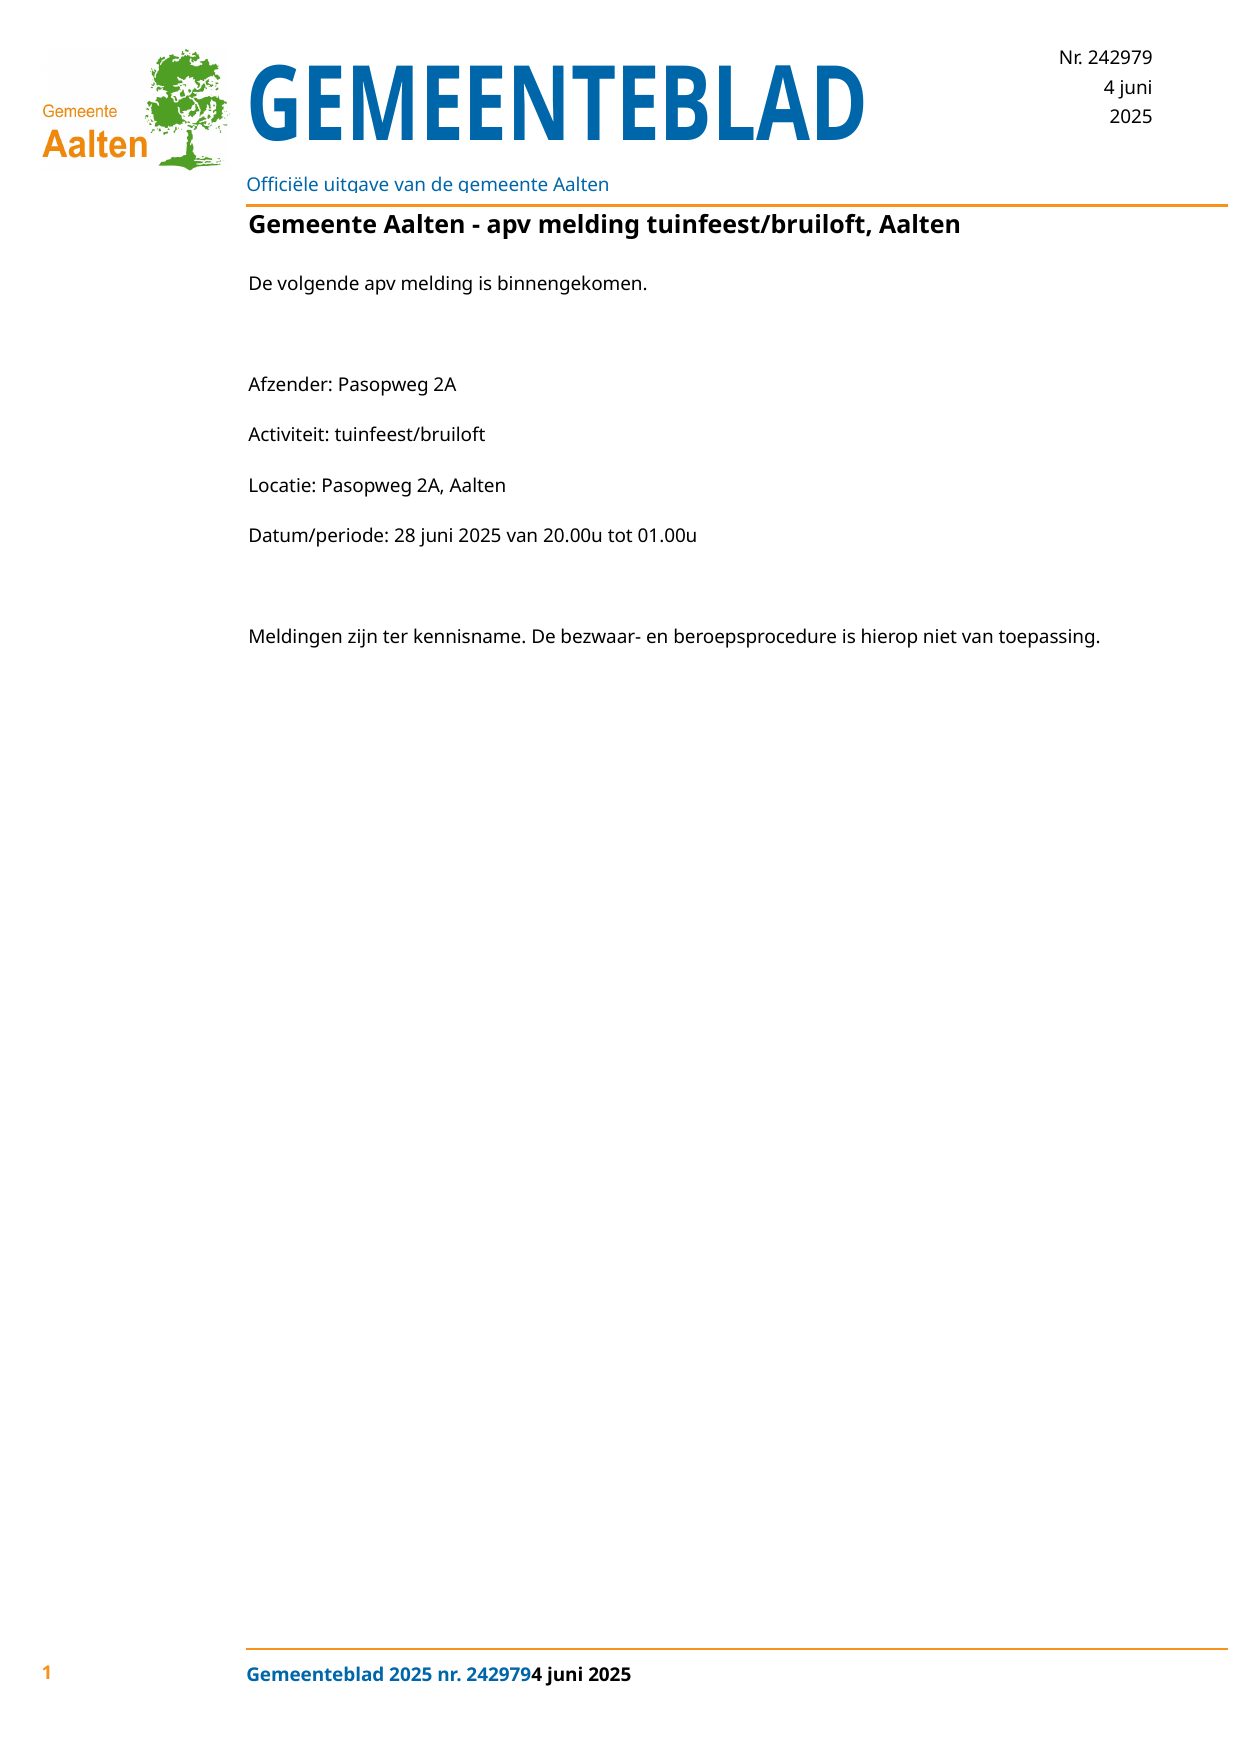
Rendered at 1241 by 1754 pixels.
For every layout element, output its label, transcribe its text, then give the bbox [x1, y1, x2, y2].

text Locatie: Pasopweg 2A, Aalten [248, 472, 1152, 498]
text De volgende apv melding is binnengekomen. [248, 270, 1152, 296]
text Meldingen zijn ter kennisname. De bezwaar- en beroepsprocedure is hierop niet van toepassing. [248, 623, 1152, 649]
text Gemeente Aalten - apv melding tuinfeest/bruiloft, Aalten [248, 207, 1152, 241]
text Activiteit: tuinfeest/bruiloft [248, 422, 1152, 447]
picture [41, 47, 231, 172]
text Datum/periode: 28 juni 2025 van 20.00u tot 01.00u [248, 522, 1152, 548]
text Afzender: Pasopweg 2A [248, 371, 1152, 397]
